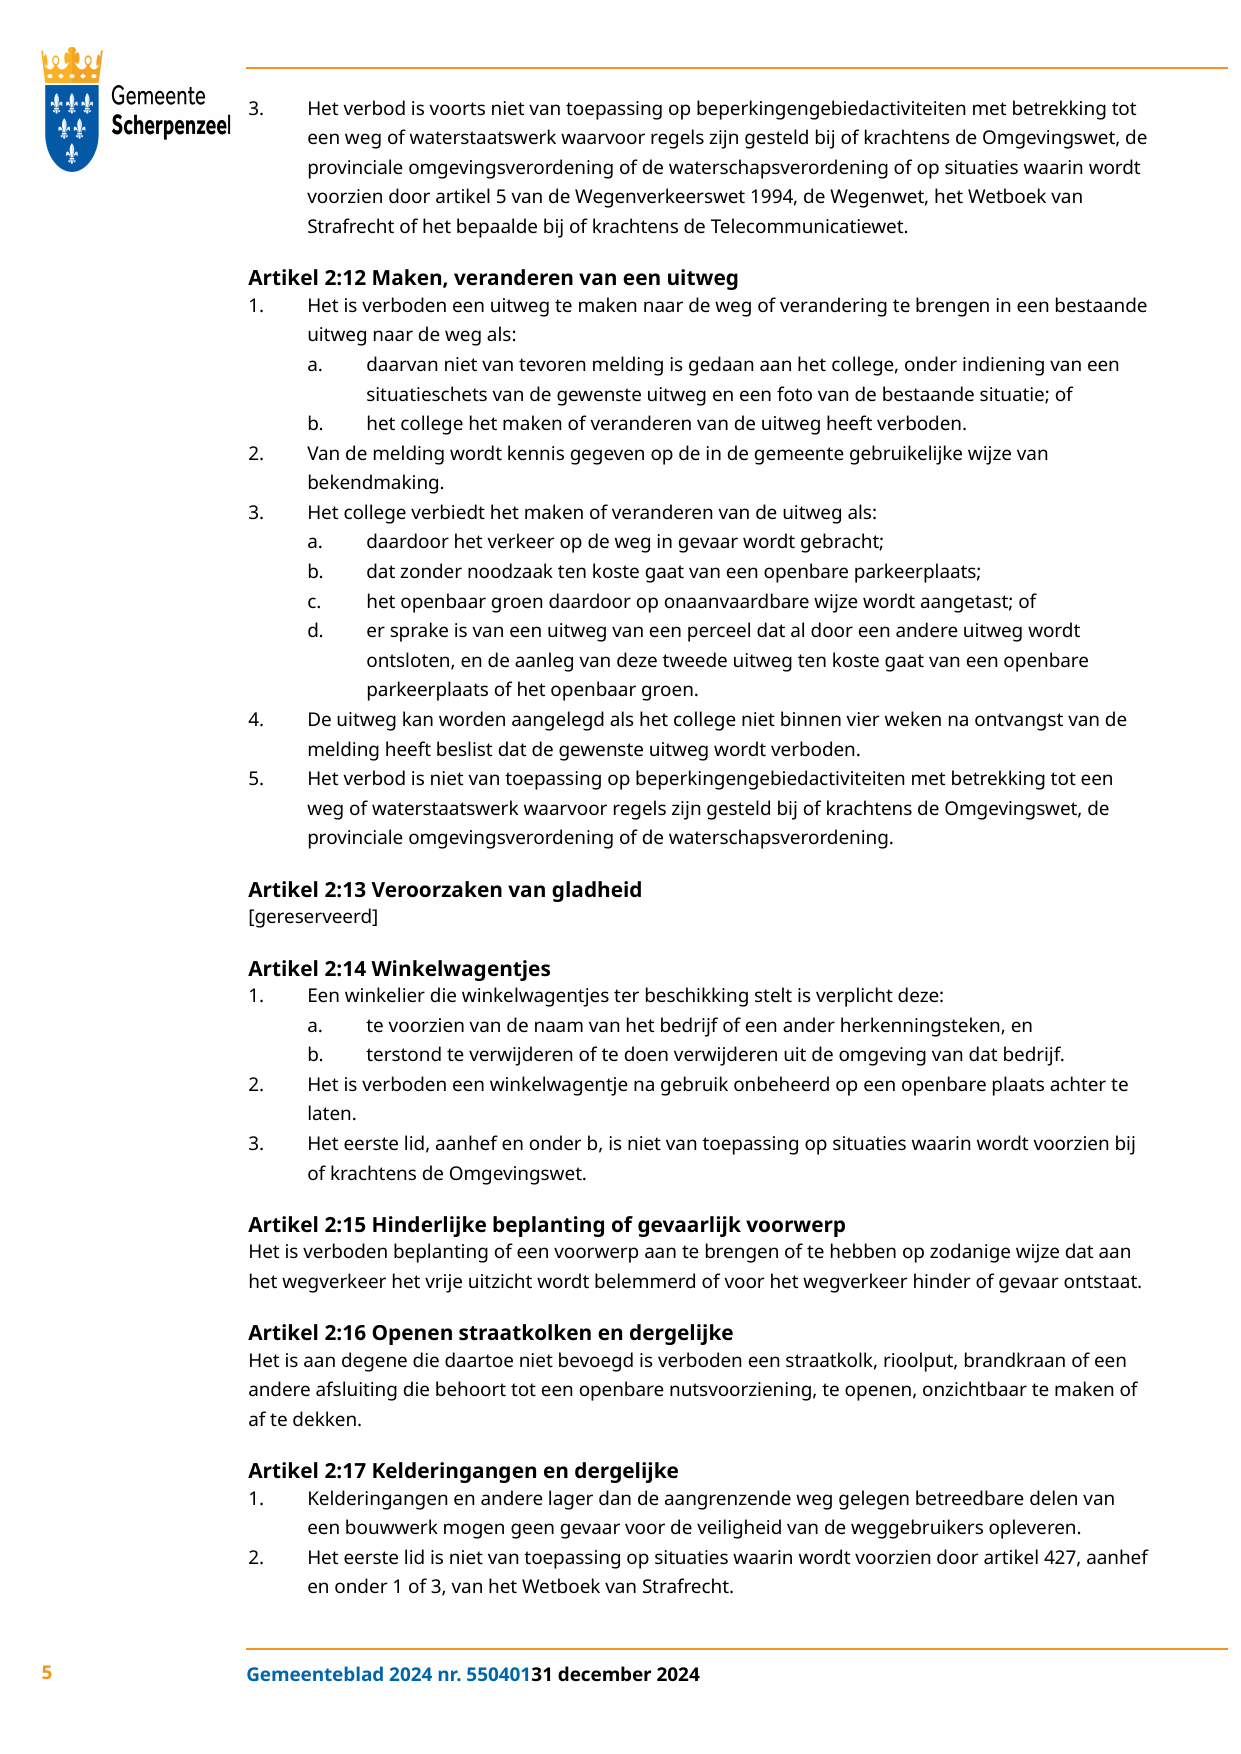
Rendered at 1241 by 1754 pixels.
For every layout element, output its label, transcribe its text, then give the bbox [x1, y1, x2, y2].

text Artikel 2:16 Openen straatkolken en dergelijke [248, 1318, 1152, 1347]
text Artikel 2:13 Veroorzaken van gladheid [248, 875, 1152, 903]
list Het verbod is voorts niet van toepassing op beperkingengebiedactiviteiten met betrekking tot een weg of waterstaatswerk waarvoor regels zijn gesteld bij of krachtens de Omgevingswet, de provinciale omgevingsverordening of de waterschapsverordening of op situaties waarin wordt voorzien door artikel 5 van de Wegenverkeerswet 1994, de Wegenwet, het Wetboek van Strafrecht of het bepaalde bij of krachtens de Telecommunicatiewet. [248, 95, 1152, 239]
picture [41, 47, 231, 172]
list het college het maken of veranderen van de uitweg heeft verboden. [307, 410, 1152, 436]
list daardoor het verkeer op de weg in gevaar wordt gebracht; [307, 529, 1152, 554]
text Het is verboden beplanting of een voorwerp aan te brengen of te hebben op zodanige wijze dat aan het wegverkeer het vrije uitzicht wordt belemmerd of voor het wegverkeer hinder of gevaar ontstaat. [248, 1238, 1152, 1294]
list dat zonder noodzaak ten koste gaat van een openbare parkeerplaats; [307, 558, 1152, 584]
list Van de melding wordt kennis gegeven op de in de gemeente gebruikelijke wijze van bekendmaking. [248, 440, 1152, 495]
list Het eerste lid is niet van toepassing op situaties waarin wordt voorzien door artikel 427, aanhef en onder 1 of 3, van het Wetboek van Strafrecht. [248, 1544, 1152, 1599]
list er sprake is van een uitweg van een perceel dat al door een andere uitweg wordt ontsloten, en de aanleg van deze tweede uitweg ten koste gaat van een openbare parkeerplaats of het openbaar groen. [307, 617, 1152, 702]
text [gereserveerd] [248, 903, 1152, 929]
text Het is aan degene die daartoe niet bevoegd is verboden een straatkolk, rioolput, brandkraan of een andere afsluiting die behoort tot een openbare nutsvoorziening, te openen, onzichtbaar te maken of af te dekken. [248, 1347, 1152, 1432]
list het openbaar groen daardoor op onaanvaardbare wijze wordt aangetast; of [307, 588, 1152, 613]
list Het is verboden een uitweg te maken naar de weg of verandering te brengen in een bestaande uitweg naar de weg als: [248, 292, 1152, 347]
list Het is verboden een winkelwagentje na gebruik onbeheerd op een openbare plaats achter te laten. [248, 1071, 1152, 1126]
text Artikel 2:15 Hinderlijke beplanting of gevaarlijk voorwerp [248, 1210, 1152, 1238]
text Artikel 2:12 Maken, veranderen van een uitweg [248, 263, 1152, 292]
text Artikel 2:17 Kelderingangen en dergelijke [248, 1457, 1152, 1485]
list daarvan niet van tevoren melding is gedaan aan het college, onder indiening van een situatieschets van de gewenste uitweg en een foto van de bestaande situatie; of [307, 351, 1152, 406]
list Het college verbiedt het maken of veranderen van de uitweg als: [248, 499, 1152, 525]
list Het verbod is niet van toepassing op beperkingengebiedactiviteiten met betrekking tot een weg of waterstaatswerk waarvoor regels zijn gesteld bij of krachtens de Omgevingswet, de provinciale omgevingsverordening of de waterschapsverordening. [248, 765, 1152, 850]
list Een winkelier die winkelwagentjes ter beschikking stelt is verplicht deze: [248, 982, 1152, 1008]
list Kelderingangen en andere lager dan de aangrenzende weg gelegen betreedbare delen van een bouwwerk mogen geen gevaar voor de veiligheid van de weggebruikers opleveren. [248, 1485, 1152, 1540]
list te voorzien van de naam van het bedrijf of een ander herkenningsteken, en [307, 1012, 1152, 1037]
list Het eerste lid, aanhef en onder b, is niet van toepassing op situaties waarin wordt voorzien bij of krachtens de Omgevingswet. [248, 1130, 1152, 1185]
list De uitweg kan worden aangelegd als het college niet binnen vier weken na ontvangst van de melding heeft beslist dat de gewenste uitweg wordt verboden. [248, 706, 1152, 761]
text Artikel 2:14 Winkelwagentjes [248, 954, 1152, 982]
list terstond te verwijderen of te doen verwijderen uit de omgeving van dat bedrijf. [307, 1041, 1152, 1067]
